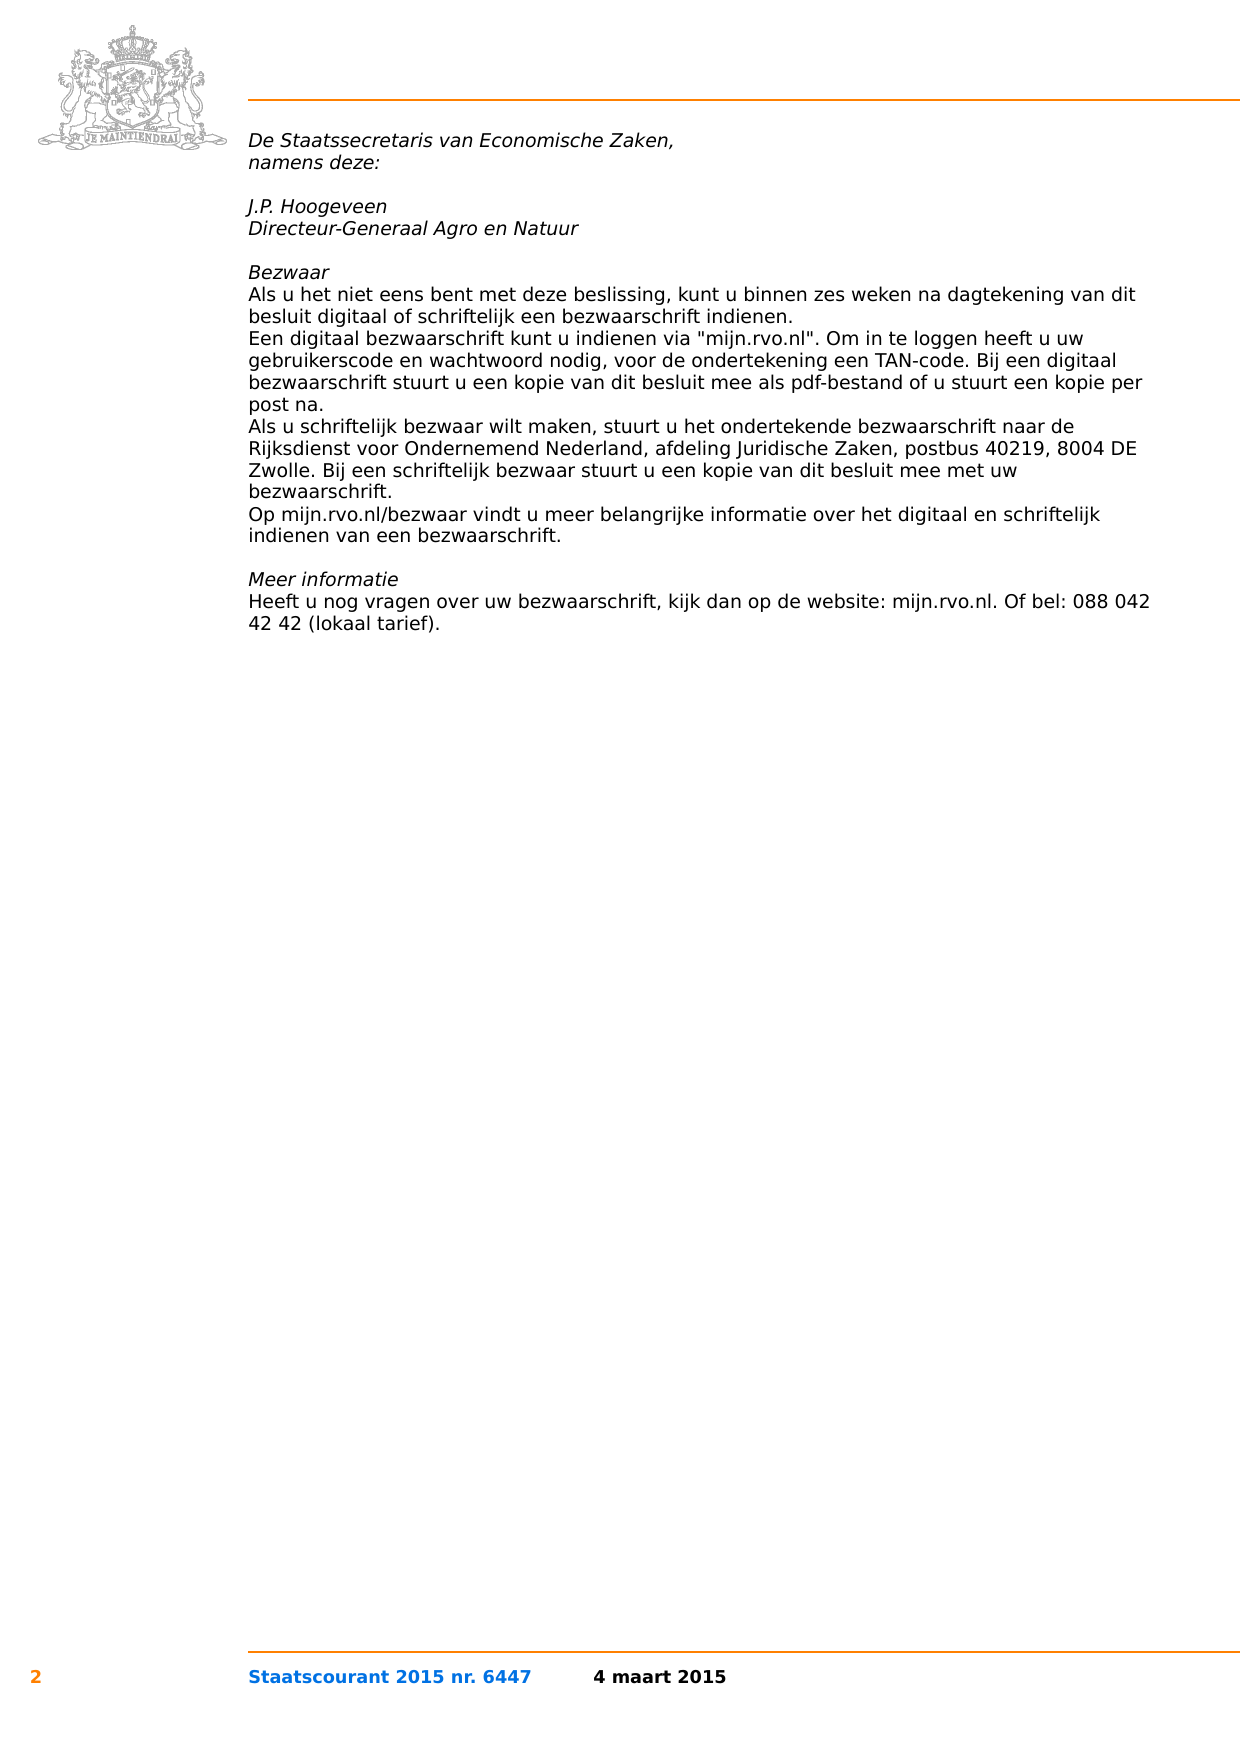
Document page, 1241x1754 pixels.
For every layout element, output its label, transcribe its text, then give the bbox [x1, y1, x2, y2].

picture [38, 25, 227, 150]
text De Staatssecretaris van Economische Zaken, namens deze: J.P. Hoogeveen Directeur-Generaal Agro en Natuur [248, 130, 1163, 240]
text Als u het niet eens bent met deze beslissing, kunt u binnen zes weken na dagtekening van dit besluit digitaal of schriftelijk een bezwaarschrift indienen. [248, 284, 1163, 328]
text Een digitaal bezwaarschrift kunt u indienen via "mijn.rvo.nl". Om in te loggen heeft u uw gebruikerscode en wachtwoord nodig, voor de ondertekening een TAN-code. Bij een digitaal bezwaarschrift stuurt u een kopie van dit besluit mee als pdf-bestand of u stuurt een kopie per post na. [248, 328, 1163, 416]
text Heeft u nog vragen over uw bezwaarschrift, kijk dan op de website: mijn.rvo.nl. Of bel: 088 042 42 42 (lokaal tarief). [248, 591, 1163, 635]
text Op mijn.rvo.nl/bezwaar vindt u meer belangrijke informatie over het digitaal en schriftelijk indienen van een bezwaarschrift. [248, 503, 1163, 547]
text Als u schriftelijk bezwaar wilt maken, stuurt u het ondertekende bezwaarschrift naar de Rijksdienst voor Ondernemend Nederland, afdeling Juridische Zaken, postbus 40219, 8004 DE Zwolle. Bij een schriftelijk bezwaar stuurt u een kopie van dit besluit mee met uw bezwaarschrift. [248, 416, 1163, 503]
text Bezwaar [248, 262, 1163, 284]
text Meer informatie [248, 569, 1163, 591]
